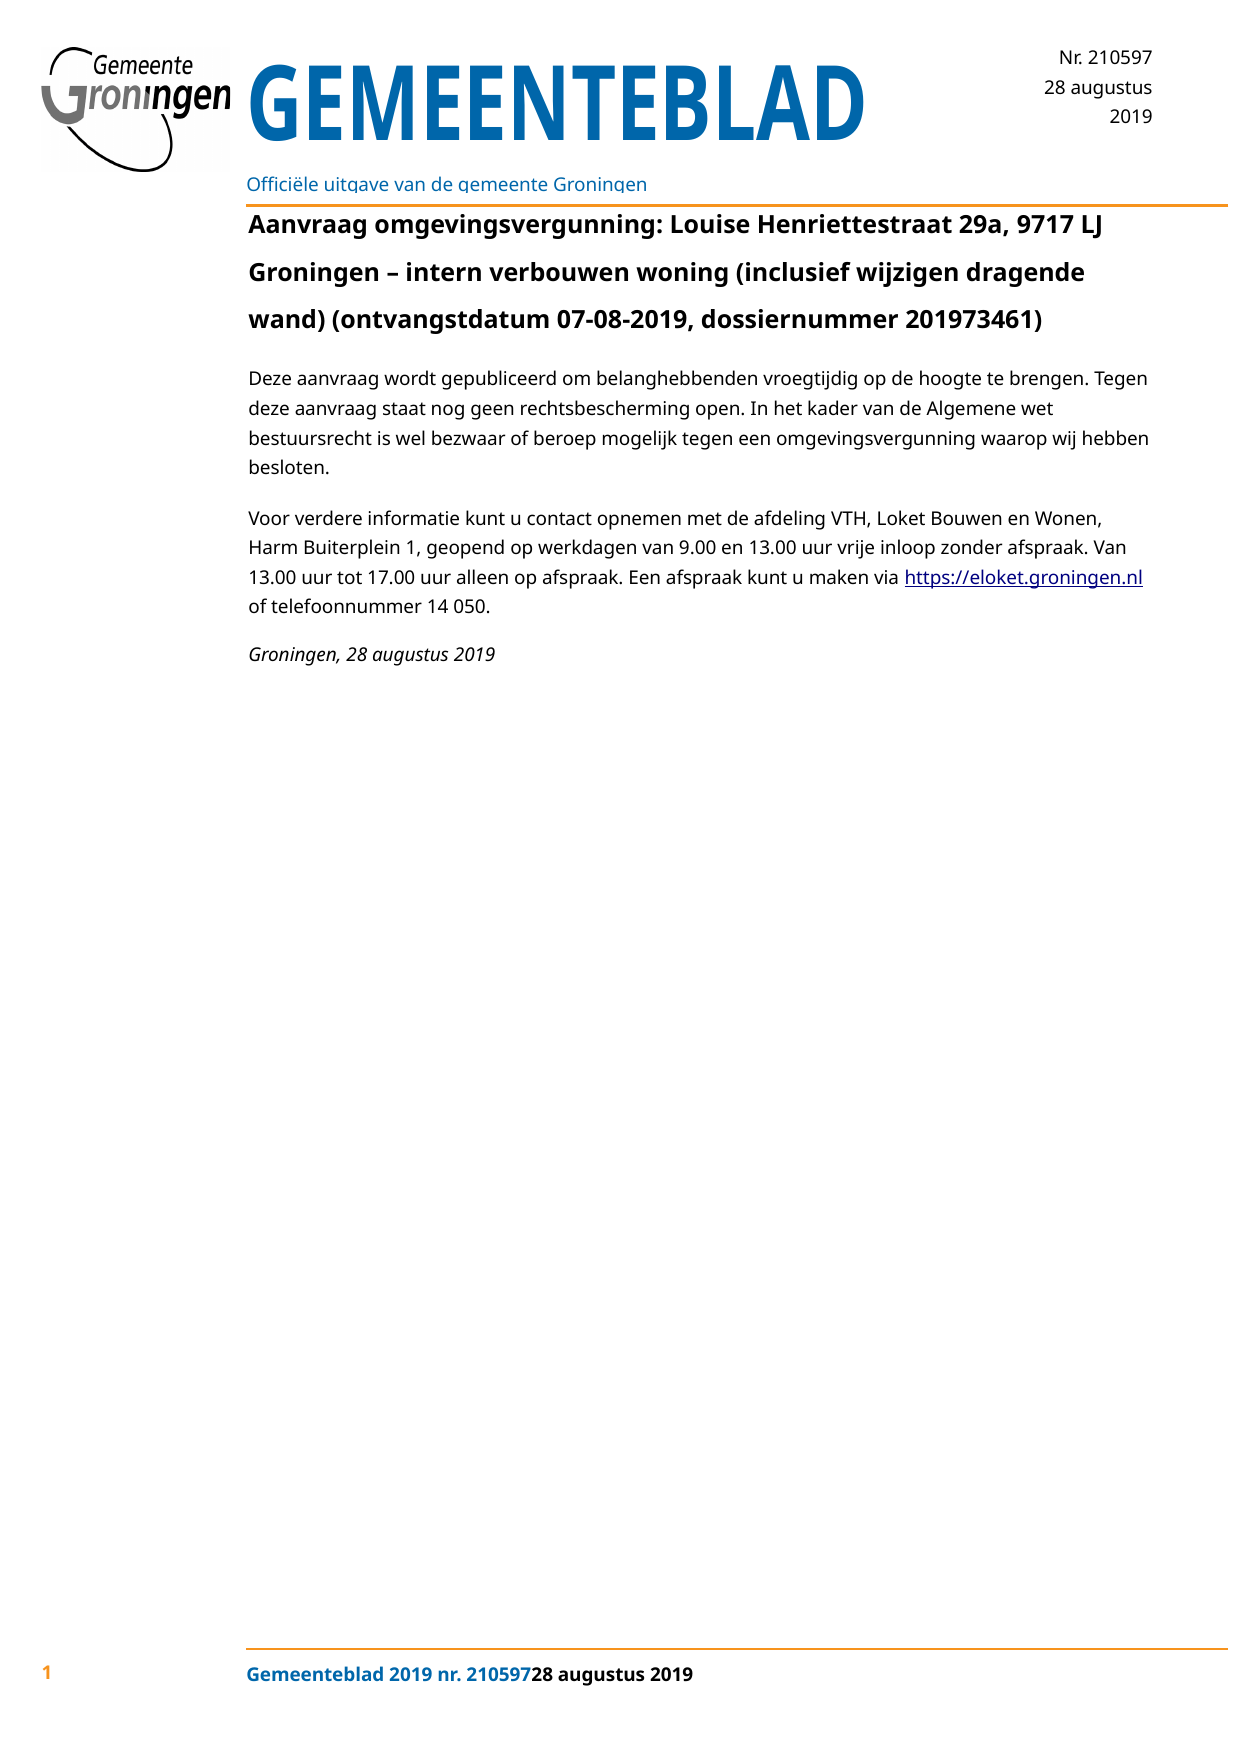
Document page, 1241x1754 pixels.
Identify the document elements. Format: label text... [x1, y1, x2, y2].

text Groningen, 28 augustus 2019 [248, 641, 1152, 667]
text Voor verdere informatie kunt u contact opnemen met de afdeling VTH, Loket Bouwen en Wonen, Harm Buiterplein 1, geopend op werkdagen van 9.00 en 13.00 uur vrije inloop zonder afspraak. Van 13.00 uur tot 17.00 uur alleen op afspraak. Een afspraak kunt u maken via https://eloket.groningen.nl of telefoonnummer 14 050. [248, 505, 1152, 619]
picture [41, 47, 231, 172]
text Deze aanvraag wordt gepubliceerd om belanghebbenden vroegtijdig op de hoogte te brengen. Tegen deze aanvraag staat nog geen rechtsbescherming open. In het kader van de Algemene wet bestuursrecht is wel bezwaar of beroep mogelijk tegen een omgevingsvergunning waarop wij hebben besloten. [248, 366, 1152, 480]
text Aanvraag omgevingsvergunning: Louise Henriettestraat 29a, 9717 LJ Groningen – intern verbouwen woning (inclusief wijzigen dragende wand) (ontvangstdatum 07-08-2019, dossiernummer 201973461) [248, 207, 1152, 336]
